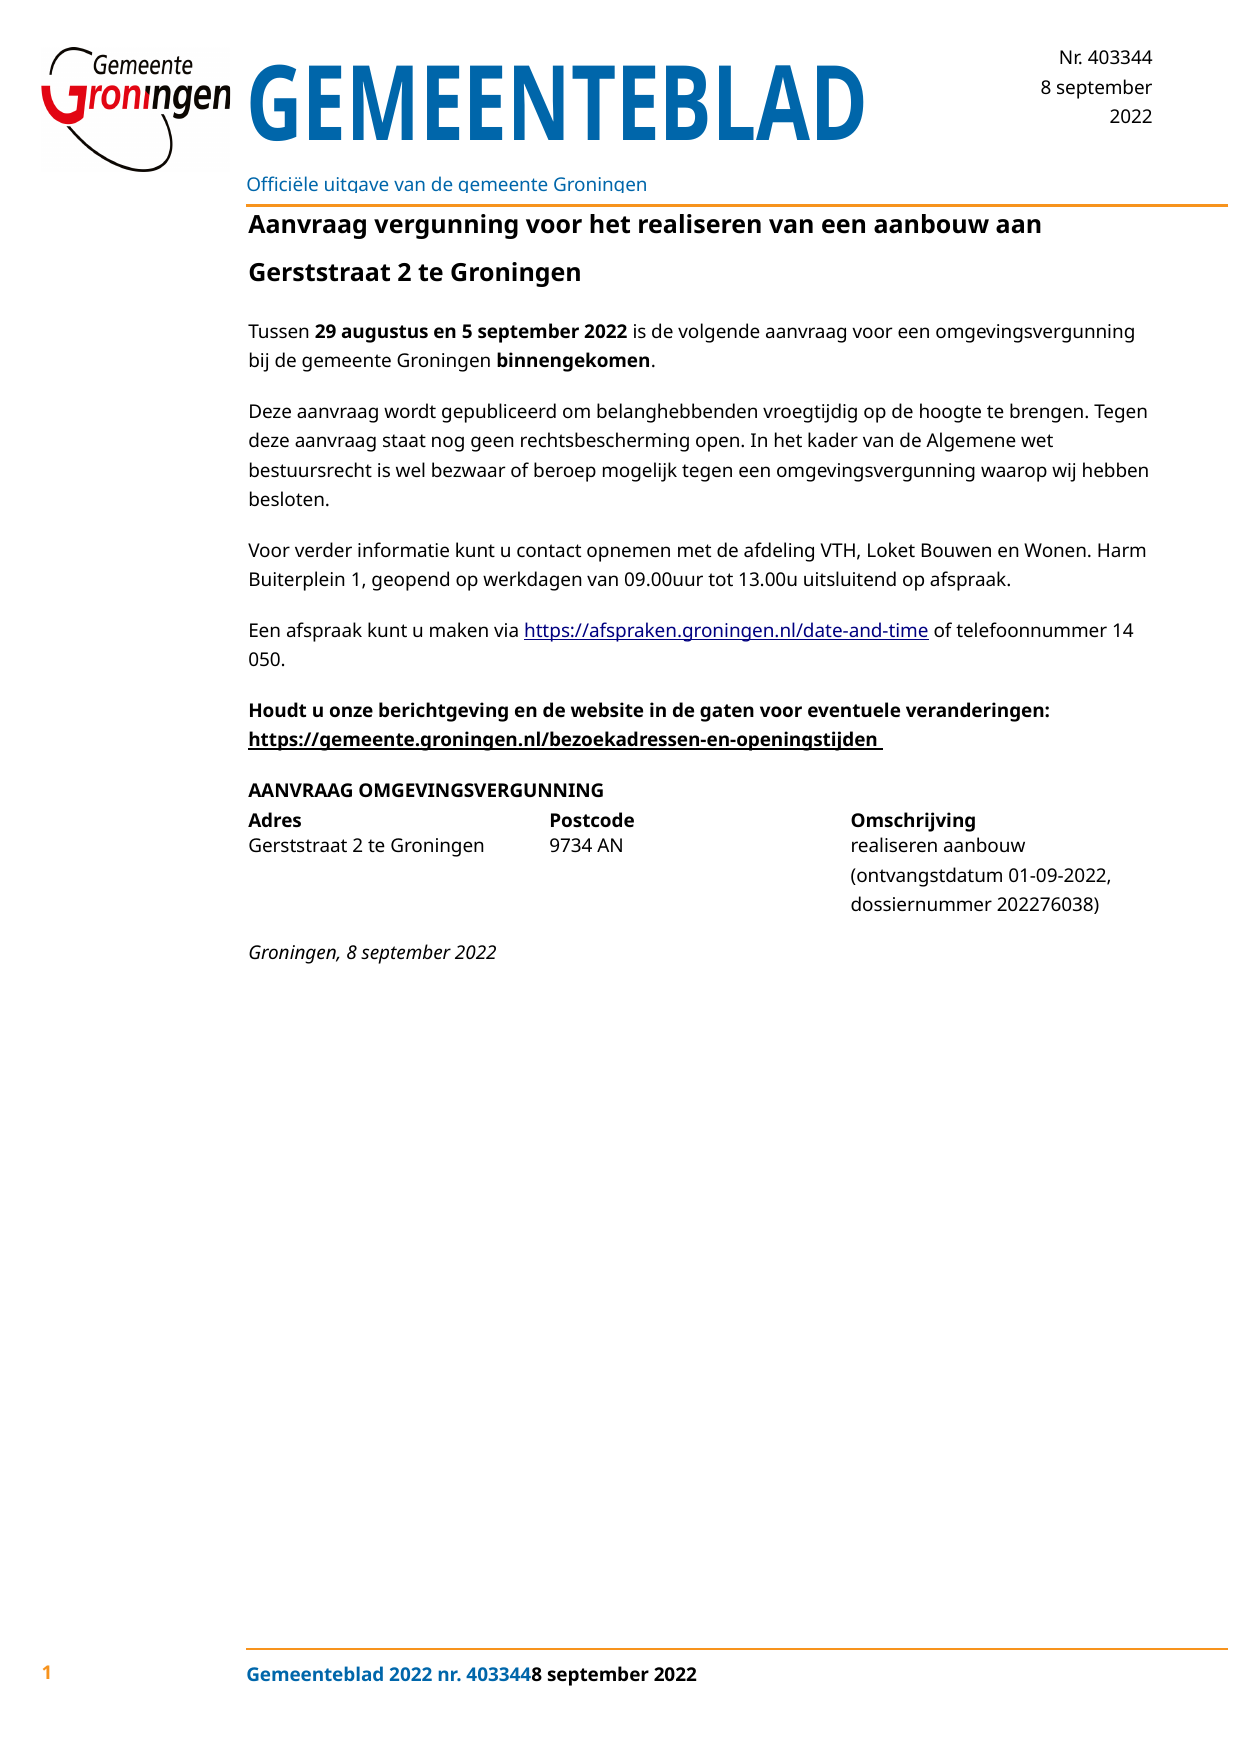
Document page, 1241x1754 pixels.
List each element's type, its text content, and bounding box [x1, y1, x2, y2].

table_cell 9734 AN [549, 833, 850, 917]
table_header Postcode [549, 807, 850, 832]
text Groningen, 8 september 2022 [248, 939, 1152, 964]
table_header Omschrijving [850, 807, 1152, 832]
picture [41, 47, 231, 172]
text AANVRAAG OMGEVINGSVERGUNNING [248, 777, 1152, 803]
text Tussen 29 augustus en 5 september 2022 is de volgende aanvraag voor een omgevingsvergunning bij de gemeente Groningen binnengekomen. [248, 318, 1152, 373]
text Een afspraak kunt u maken via https://afspraken.groningen.nl/date-and-time of telefoonnummer 14 050. [248, 617, 1152, 672]
text Deze aanvraag wordt gepubliceerd om belanghebbenden vroegtijdig op de hoogte te brengen. Tegen deze aanvraag staat nog geen rechtsbescherming open. In het kader van de Algemene wet bestuursrecht is wel bezwaar of beroep mogelijk tegen een omgevingsvergunning waarop wij hebben besloten. [248, 398, 1152, 512]
table_cell Gerststraat 2 te Groningen [248, 833, 549, 917]
text Voor verder informatie kunt u contact opnemen met de afdeling VTH, Loket Bouwen en Wonen. Harm Buiterplein 1, geopend op werkdagen van 09.00uur tot 13.00u uitsluitend op afspraak. [248, 537, 1152, 592]
text Aanvraag vergunning voor het realiseren van een aanbouw aan Gerststraat 2 te Groningen [248, 207, 1152, 288]
table_header Adres [248, 807, 549, 832]
table_cell realiseren aanbouw (ontvangstdatum 01-09-2022, dossiernummer 202276038) [850, 833, 1152, 917]
text Houdt u onze berichtgeving en de website in de gaten voor eventuele veranderingen: https://gemeente.groningen.nl/bezoekadressen-en-openingstijden [248, 697, 1152, 752]
